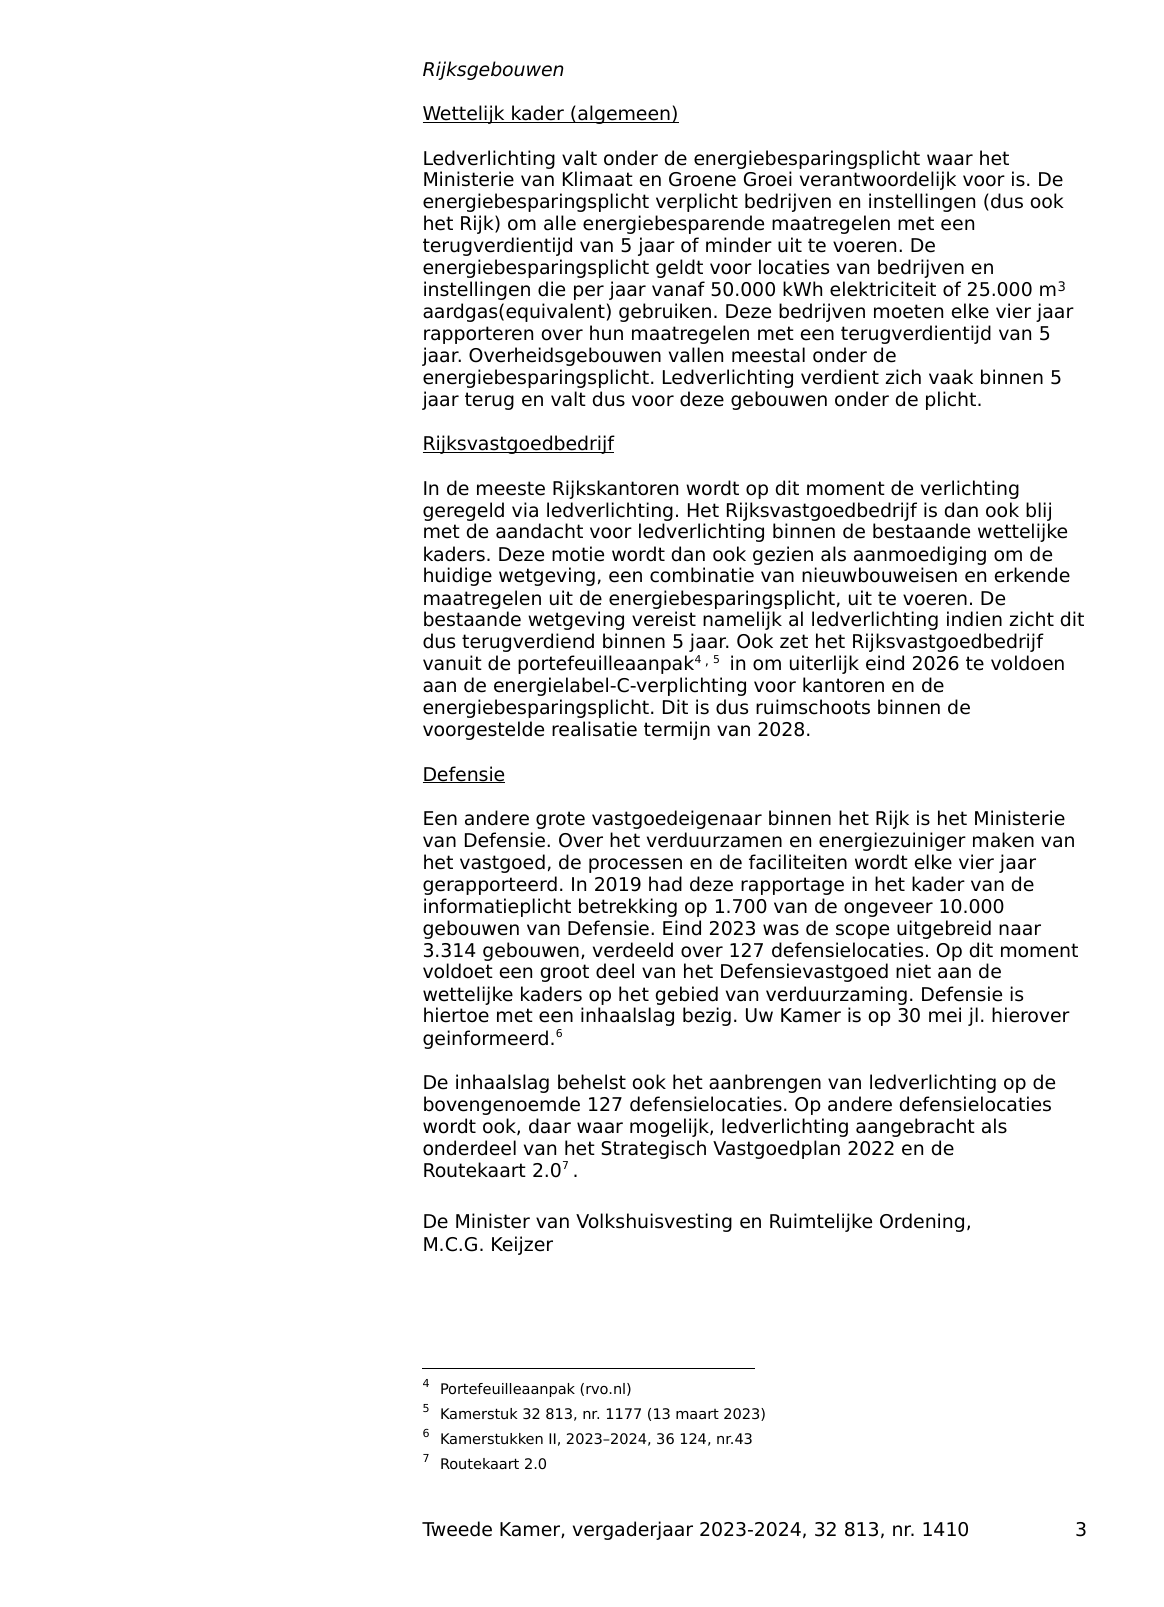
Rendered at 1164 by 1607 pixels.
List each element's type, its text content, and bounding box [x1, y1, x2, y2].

text Een andere grote vastgoedeigenaar binnen het Rijk is het Ministerie van Defensie. Over het verduurzamen en energiezuiniger maken van het vastgoed, de processen en de faciliteiten wordt elke vier jaar gerapporteerd. In 2019 had deze rapportage in het kader van de informatieplicht betrekking op 1.700 van de ongeveer 10.000 gebouwen van Defensie. Eind 2023 was de scope uitgebreid naar 3.314 gebouwen, verdeeld over 127 defensielocaties. Op dit moment voldoet een groot deel van het Defensievastgoed niet aan de wettelijke kaders op het gebied van verduurzaming. Defensie is hiertoe met een inhaalslag bezig. Uw Kamer is op 30 mei jl. hierover geinformeerd. [422, 808, 1087, 1049]
text Routekaart 2.0 [422, 1452, 1087, 1474]
subtitle Defensie [422, 763, 1087, 785]
text In de meeste Rijkskantoren wordt op dit moment de verlichting geregeld via ledverlichting. Het Rijksvastgoedbedrijf is dan ook blij met de aandacht voor ledverlichting binnen de bestaande wettelijke kaders. Deze motie wordt dan ook gezien als aanmoediging om de huidige wetgeving, een combinatie van nieuwbouweisen en erkende maatregelen uit de energiebesparingsplicht, uit te voeren. De bestaande wetgeving vereist namelijk al ledverlichting indien zicht dit dus terugverdiend binnen 5 jaar. Ook zet het Rijksvastgoedbedrijf vanuit de portefeuilleaanpak, in om uiterlijk eind 2026 te voldoen aan de energielabel-C-verplichting voor kantoren en de energiebesparingsplicht. Dit is dus ruimschoots binnen de voorgestelde realisatie termijn van 2028. [422, 477, 1087, 741]
subtitle Rijksgebouwen [422, 59, 1087, 81]
text Kamerstuk 32 813, nr. 1177 (13 maart 2023) [422, 1402, 1087, 1424]
subtitle Rijksvastgoedbedrijf [422, 433, 1087, 455]
text Ledverlichting valt onder de energiebesparingsplicht waar het Ministerie van Klimaat en Groene Groei verantwoordelijk voor is. De energiebesparingsplicht verplicht bedrijven en instellingen (dus ook het Rijk) om alle energiebesparende maatregelen met een terugverdientijd van 5 jaar of minder uit te voeren. De energiebesparingsplicht geldt voor locaties van bedrijven en instellingen die per jaar vanaf 50.000 kWh elektriciteit of 25.000 m3 aardgas(equivalent) gebruiken. Deze bedrijven moeten elke vier jaar rapporteren over hun maatregelen met een terugverdientijd van 5 jaar. Overheidsgebouwen vallen meestal onder de energiebesparingsplicht. Ledverlichting verdient zich vaak binnen 5 jaar terug en valt dus voor deze gebouwen onder de plicht. [422, 147, 1087, 411]
text De Minister van Volkshuisvesting en Ruimtelijke Ordening, M.C.G. Keijzer [422, 1211, 1087, 1255]
text Kamerstukken II, 2023–2024, 36 124, nr.43 [422, 1427, 1087, 1449]
subtitle Wettelijk kader (algemeen) [422, 103, 1087, 125]
text Portefeuilleaanpak (rvo.nl) [422, 1377, 1087, 1399]
text De inhaalslag behelst ook het aanbrengen van ledverlichting op de bovengenoemde 127 defensielocaties. Op andere defensielocaties wordt ook, daar waar mogelijk, ledverlichting aangebracht als onderdeel van het Strategisch Vastgoedplan 2022 en de Routekaart 2.0. [422, 1072, 1087, 1181]
